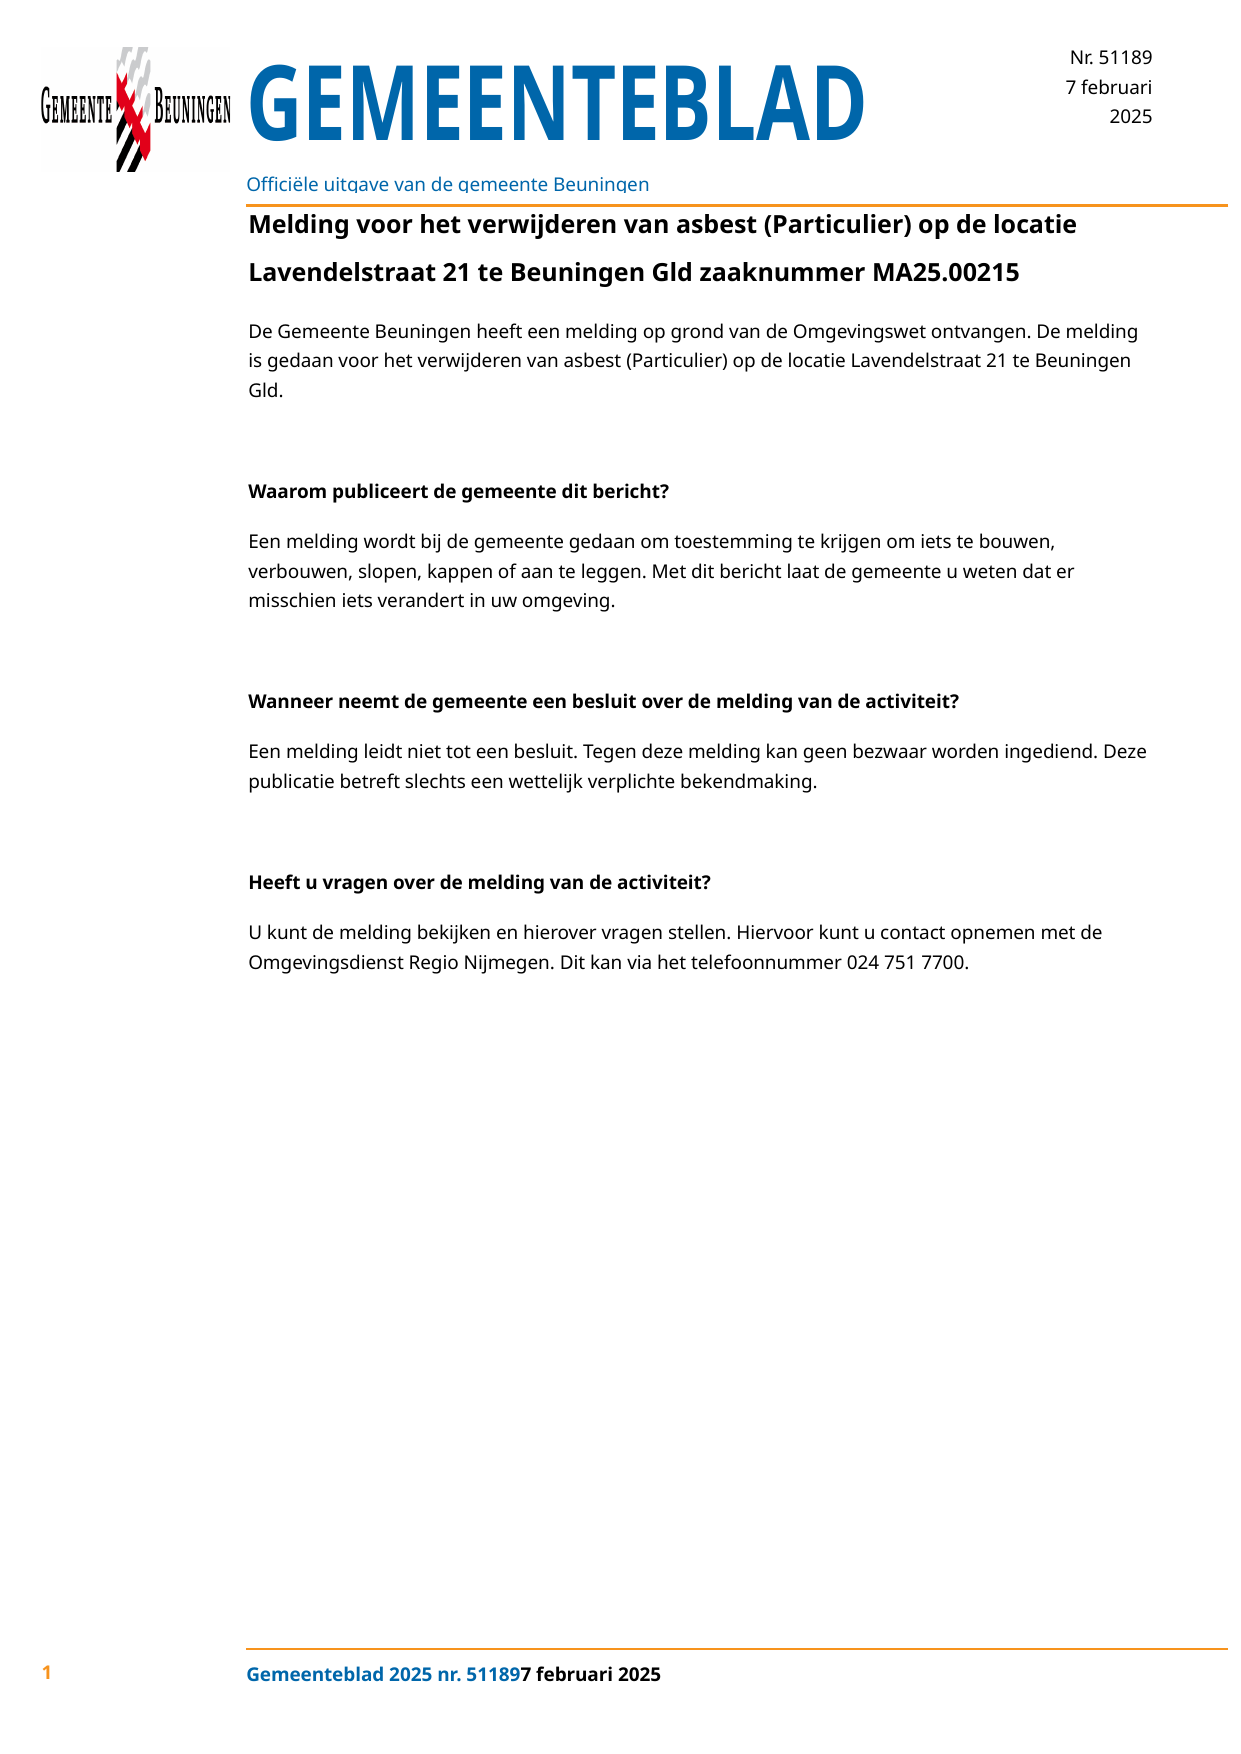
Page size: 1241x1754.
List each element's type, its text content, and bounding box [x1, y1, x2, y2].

text De Gemeente Beuningen heeft een melding op grond van de Omgevingswet ontvangen. De melding is gedaan voor het verwijderen van asbest (Particulier) op de locatie Lavendelstraat 21 te Beuningen Gld. [248, 318, 1152, 403]
text Heeft u vragen over de melding van de activiteit? [248, 869, 1152, 895]
text Een melding wordt bij de gemeente gedaan om toestemming te krijgen om iets te bouwen, verbouwen, slopen, kappen of aan te leggen. Met dit bericht laat de gemeente u weten dat er misschien iets verandert in uw omgeving. [248, 528, 1152, 613]
text Een melding leidt niet tot een besluit. Tegen deze melding kan geen bezwaar worden ingediend. Deze publicatie betreft slechts een wettelijk verplichte bekendmaking. [248, 739, 1152, 794]
text U kunt de melding bekijken en hierover vragen stellen. Hiervoor kunt u contact opnemen met de Omgevingsdienst Regio Nijmegen. Dit kan via het telefoonnummer 024 751 7700. [248, 919, 1152, 975]
text Wanneer neemt de gemeente een besluit over de melding van de activiteit? [248, 688, 1152, 714]
text Melding voor het verwijderen van asbest (Particulier) op de locatie Lavendelstraat 21 te Beuningen Gld zaaknummer MA25.00215 [248, 207, 1152, 288]
picture [41, 47, 231, 172]
text Waarom publiceert de gemeente dit bericht? [248, 478, 1152, 504]
